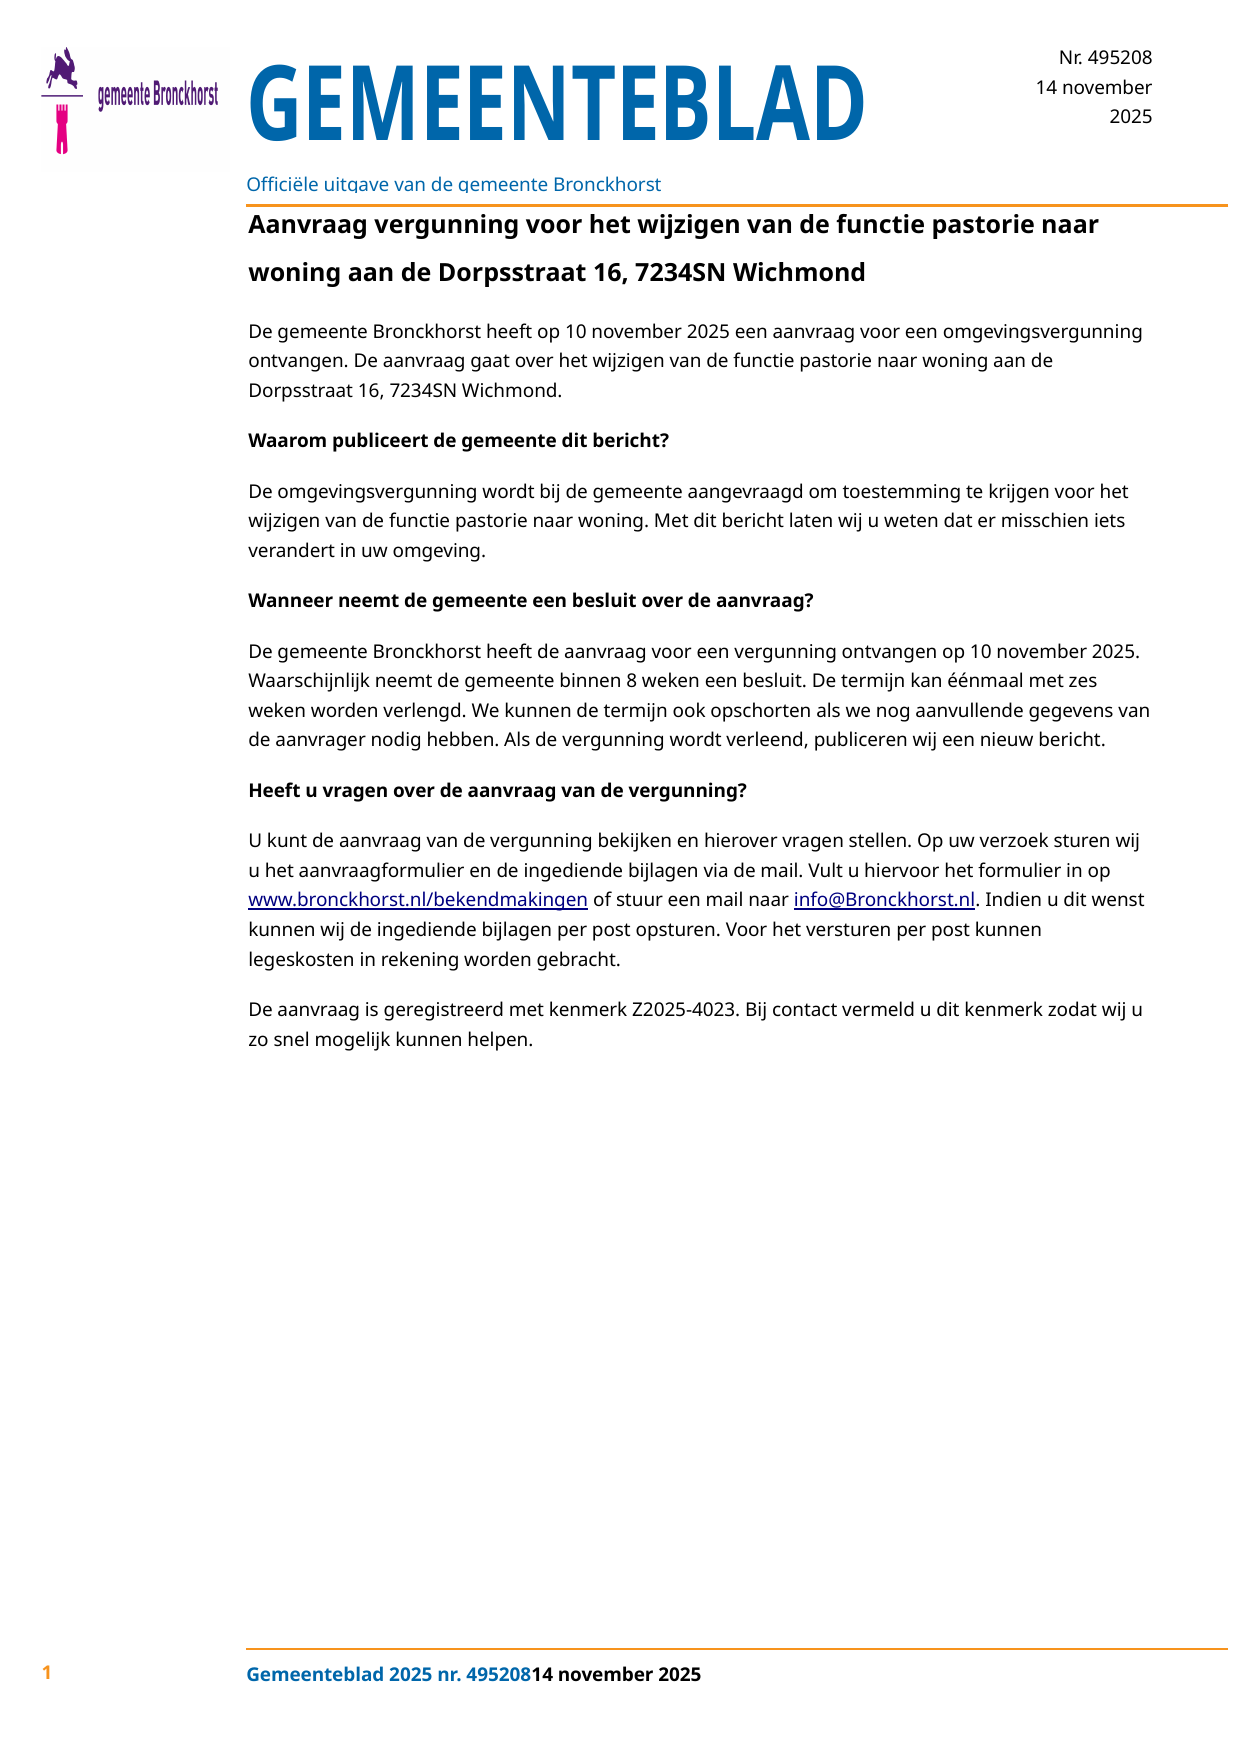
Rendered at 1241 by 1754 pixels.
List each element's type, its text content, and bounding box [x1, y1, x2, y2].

text De gemeente Bronckhorst heeft de aanvraag voor een vergunning ontvangen op 10 november 2025. Waarschijnlijk neemt de gemeente binnen 8 weken een besluit. De termijn kan éénmaal met zes weken worden verlengd. We kunnen de termijn ook opschorten als we nog aanvullende gegevens van de aanvrager nodig hebben. Als de vergunning wordt verleend, publiceren wij een nieuw bericht. [248, 638, 1152, 752]
text Aanvraag vergunning voor het wijzigen van de functie pastorie naar woning aan de Dorpsstraat 16, 7234SN Wichmond [248, 207, 1152, 288]
text De aanvraag is geregistreerd met kenmerk Z2025-4023. Bij contact vermeld u dit kenmerk zodat wij u zo snel mogelijk kunnen helpen. [248, 996, 1152, 1052]
text Heeft u vragen over de aanvraag van de vergunning? [248, 777, 1152, 803]
text De gemeente Bronckhorst heeft op 10 november 2025 een aanvraag voor een omgevingsvergunning ontvangen. De aanvraag gaat over het wijzigen van de functie pastorie naar woning aan de Dorpsstraat 16, 7234SN Wichmond. [248, 318, 1152, 403]
text Wanneer neemt de gemeente een besluit over de aanvraag? [248, 587, 1152, 613]
picture [41, 47, 231, 172]
text De omgevingsvergunning wordt bij de gemeente aangevraagd om toestemming te krijgen voor het wijzigen van de functie pastorie naar woning. Met dit bericht laten wij u weten dat er misschien iets verandert in uw omgeving. [248, 478, 1152, 563]
text U kunt de aanvraag van de vergunning bekijken en hierover vragen stellen. Op uw verzoek sturen wij u het aanvraagformulier en de ingediende bijlagen via de mail. Vult u hiervoor het formulier in op www.bronckhorst.nl/bekendmakingen of stuur een mail naar info@Bronckhorst.nl. Indien u dit wenst kunnen wij de ingediende bijlagen per post opsturen. Voor het versturen per post kunnen legeskosten in rekening worden gebracht. [248, 827, 1152, 972]
text Waarom publiceert de gemeente dit bericht? [248, 427, 1152, 453]
